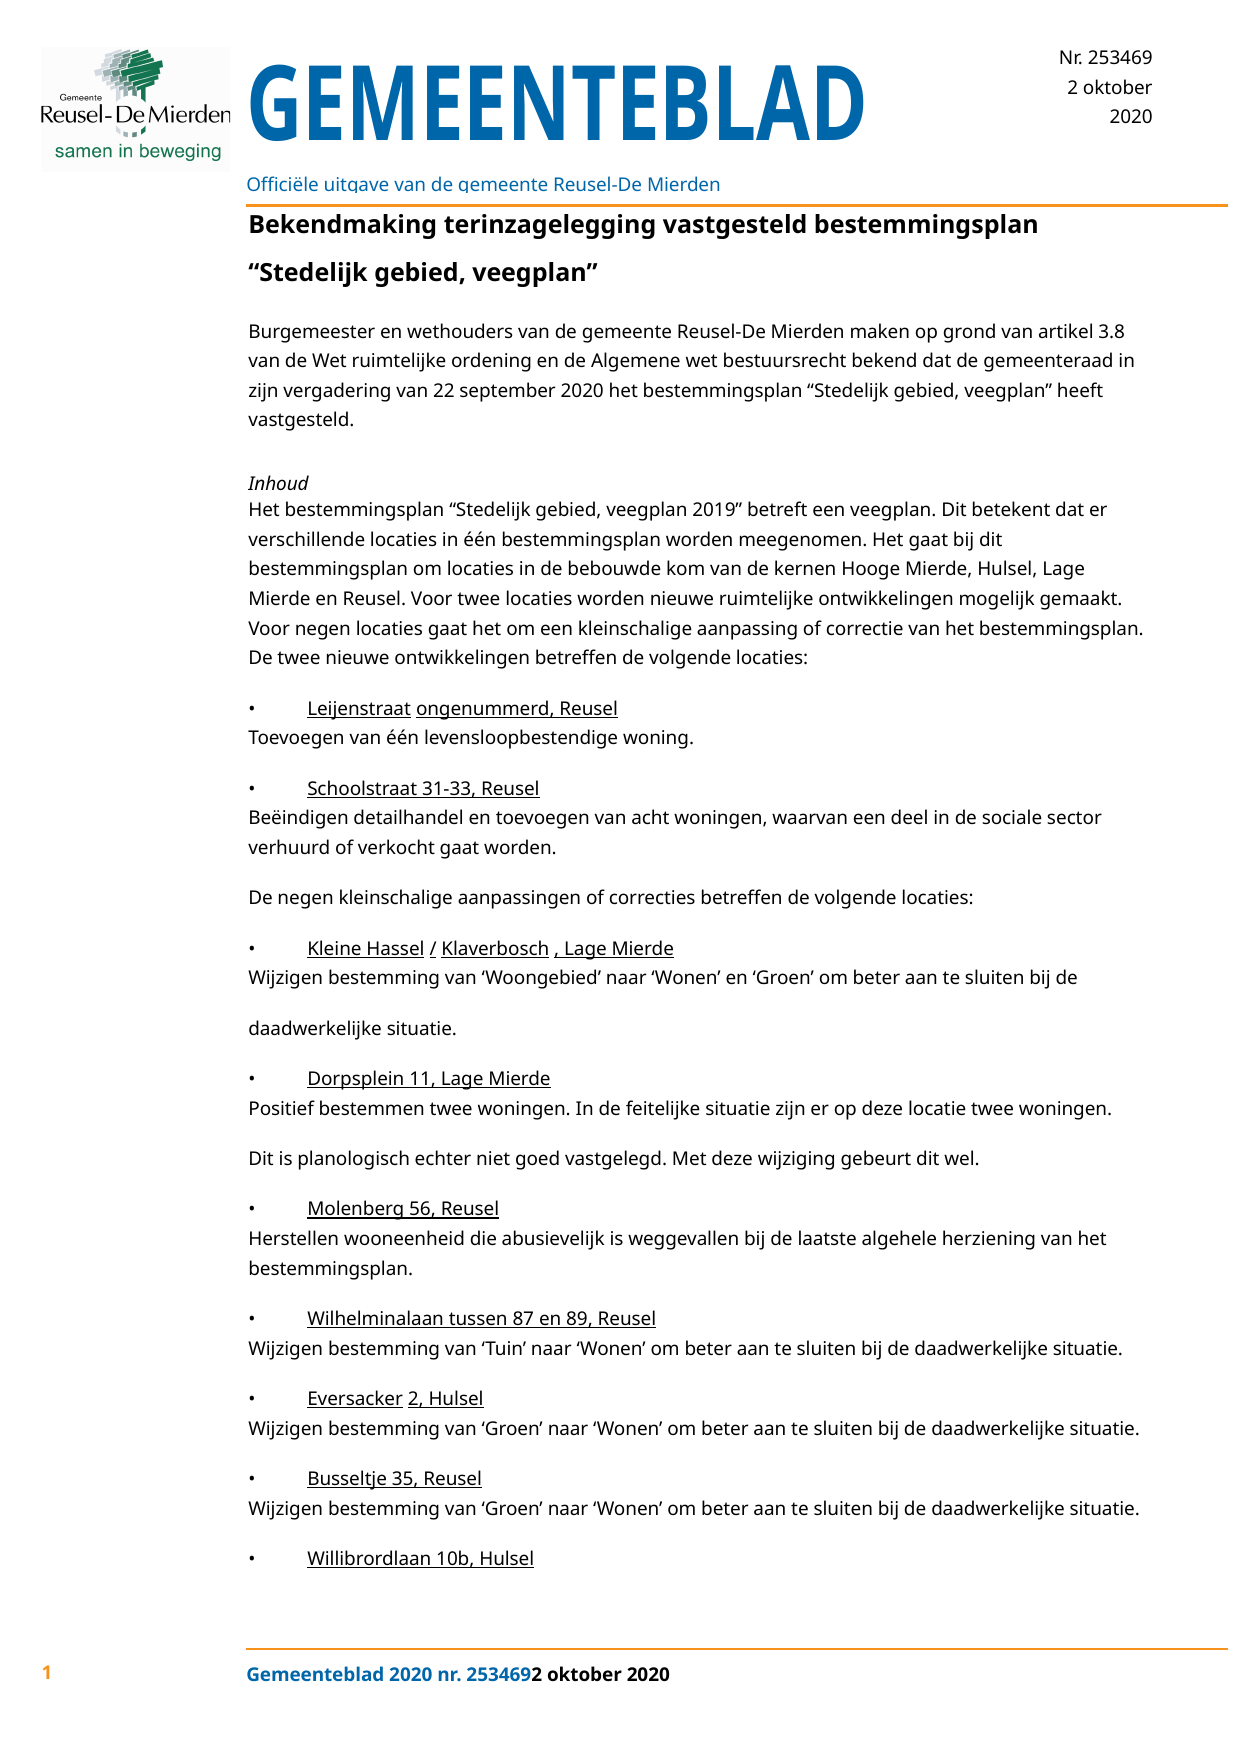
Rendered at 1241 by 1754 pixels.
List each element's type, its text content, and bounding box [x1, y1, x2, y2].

text Bekendmaking terinzagelegging vastgesteld bestemmingsplan “Stedelijk gebied, veegplan” [248, 207, 1152, 288]
list Busseltje 35, Reusel [248, 1465, 1152, 1491]
text daadwerkelijke situatie. [248, 1015, 1152, 1040]
list Wilhelminalaan tussen 87 en 89, Reusel [248, 1305, 1152, 1331]
list Willibrordlaan 10b, Hulsel [248, 1545, 1152, 1571]
text Wijzigen bestemming van ‘Tuin’ naar ‘Wonen’ om beter aan te sluiten bij de daadwerkelijke situatie. [248, 1335, 1152, 1360]
list Leijenstraat ongenummerd, Reusel [248, 695, 1152, 720]
text Toevoegen van één levensloopbestendige woning. [248, 724, 1152, 750]
text Wijzigen bestemming van ‘Groen’ naar ‘Wonen’ om beter aan te sluiten bij de daadwerkelijke situatie. [248, 1495, 1152, 1520]
list Dorpsplein 11, Lage Mierde [248, 1065, 1152, 1091]
text Wijzigen bestemming van ‘Woongebied’ naar ‘Wonen’ en ‘Groen’ om beter aan te sluiten bij de [248, 964, 1152, 990]
picture [41, 47, 231, 172]
list Schoolstraat 31-33, Reusel [248, 775, 1152, 800]
text Positief bestemmen twee woningen. In de feitelijke situatie zijn er op deze locatie twee woningen. [248, 1095, 1152, 1120]
text Herstellen wooneenheid die abusievelijk is weggevallen bij de laatste algehele herziening van het bestemmingsplan. [248, 1225, 1152, 1280]
text Wijzigen bestemming van ‘Groen’ naar ‘Wonen’ om beter aan te sluiten bij de daadwerkelijke situatie. [248, 1415, 1152, 1440]
list Kleine Hassel / Klaverbosch , Lage Mierde [248, 935, 1152, 960]
text Inhoud [248, 471, 1152, 496]
text Beëindigen detailhandel en toevoegen van acht woningen, waarvan een deel in de sociale sector verhuurd of verkocht gaat worden. [248, 804, 1152, 859]
text De negen kleinschalige aanpassingen of correcties betreffen de volgende locaties: [248, 884, 1152, 910]
text Burgemeester en wethouders van de gemeente Reusel-De Mierden maken op grond van artikel 3.8 van de Wet ruimtelijke ordening en de Algemene wet bestuursrecht bekend dat de gemeenteraad in zijn vergadering van 22 september 2020 het bestemmingsplan “Stedelijk gebied, veegplan” heeft vastgesteld. [248, 318, 1152, 432]
text Dit is planologisch echter niet goed vastgelegd. Met deze wijziging gebeurt dit wel. [248, 1145, 1152, 1171]
list Molenberg 56, Reusel [248, 1196, 1152, 1221]
list Eversacker 2, Hulsel [248, 1385, 1152, 1411]
text Het bestemmingsplan “Stedelijk gebied, veegplan 2019” betreft een veegplan. Dit betekent dat er verschillende locaties in één bestemmingsplan worden meegenomen. Het gaat bij dit bestemmingsplan om locaties in de bebouwde kom van de kernen Hooge Mierde, Hulsel, Lage Mierde en Reusel. Voor twee locaties worden nieuwe ruimtelijke ontwikkelingen mogelijk gemaakt. Voor negen locaties gaat het om een kleinschalige aanpassing of correctie van het bestemmingsplan. De twee nieuwe ontwikkelingen betreffen de volgende locaties: [248, 496, 1152, 670]
